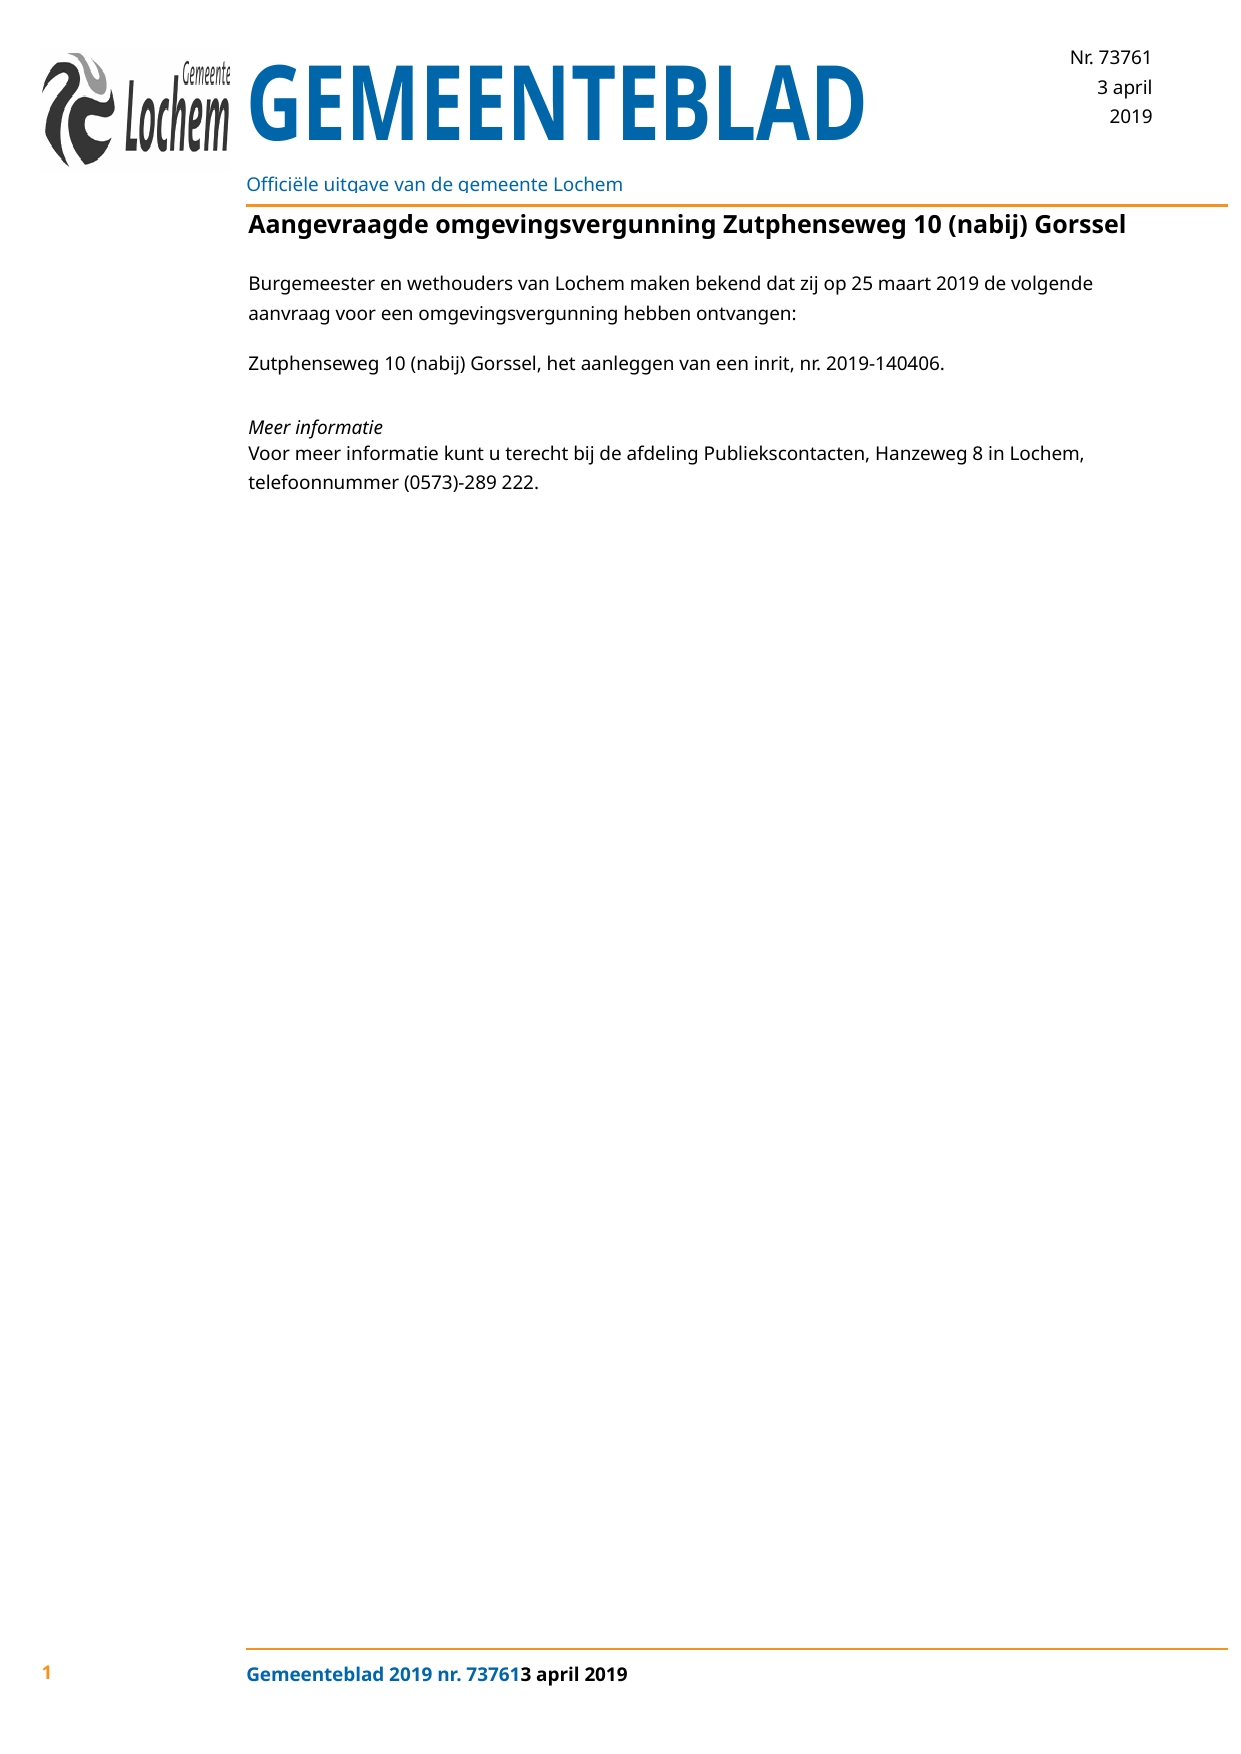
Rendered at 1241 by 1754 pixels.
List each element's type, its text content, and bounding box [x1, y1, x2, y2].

text Meer informatie [248, 414, 1152, 440]
text Burgemeester en wethouders van Lochem maken bekend dat zij op 25 maart 2019 de volgende aanvraag voor een omgevingsvergunning hebben ontvangen: [248, 270, 1152, 326]
picture [41, 47, 231, 172]
text Zutphenseweg 10 (nabij) Gorssel, het aanleggen van een inrit, nr. 2019-140406. [248, 350, 1152, 376]
text Voor meer informatie kunt u terecht bij de afdeling Publiekscontacten, Hanzeweg 8 in Lochem, telefoonnummer (0573)-289 222. [248, 440, 1152, 495]
text Aangevraagde omgevingsvergunning Zutphenseweg 10 (nabij) Gorssel [248, 207, 1152, 241]
